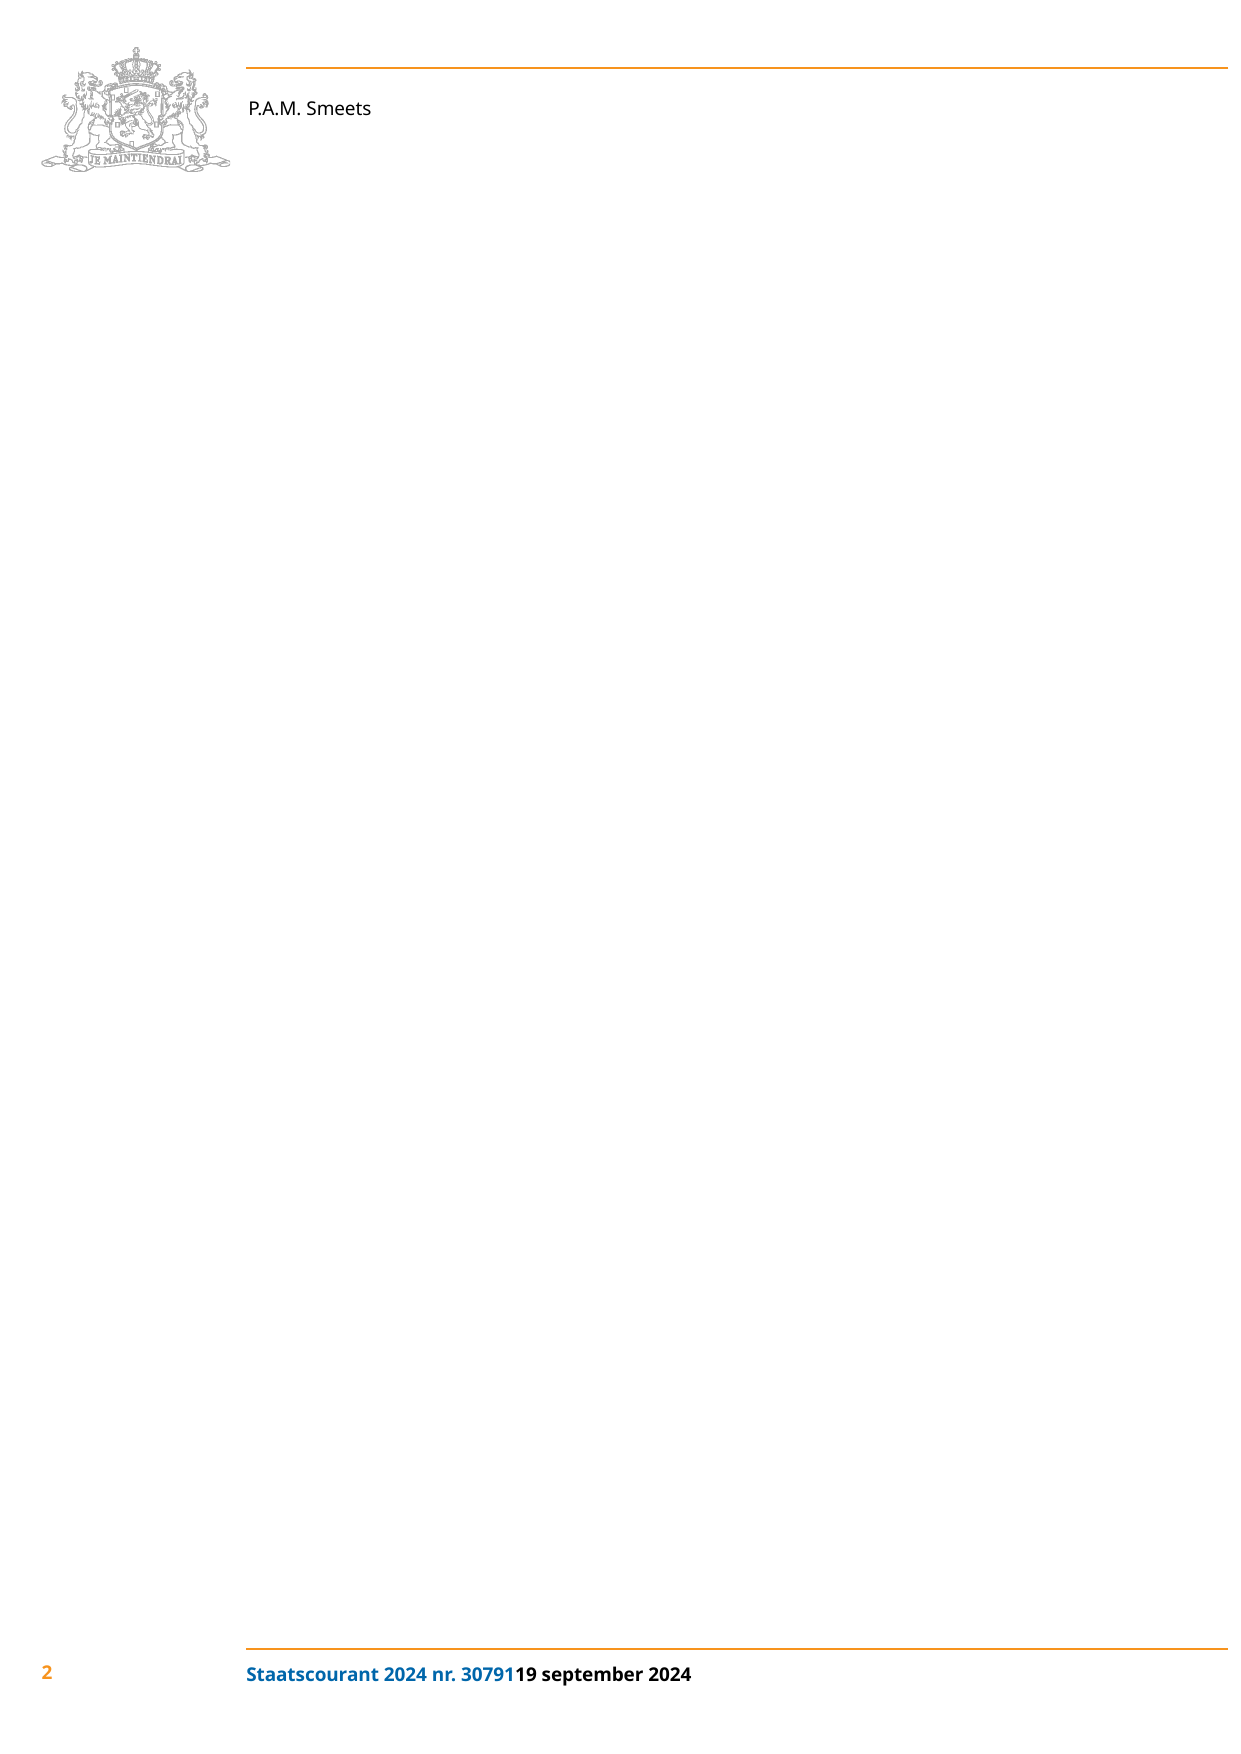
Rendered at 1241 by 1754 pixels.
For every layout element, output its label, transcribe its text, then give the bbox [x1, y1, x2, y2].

picture [41, 47, 231, 172]
text P.A.M. Smeets [248, 95, 1152, 121]
